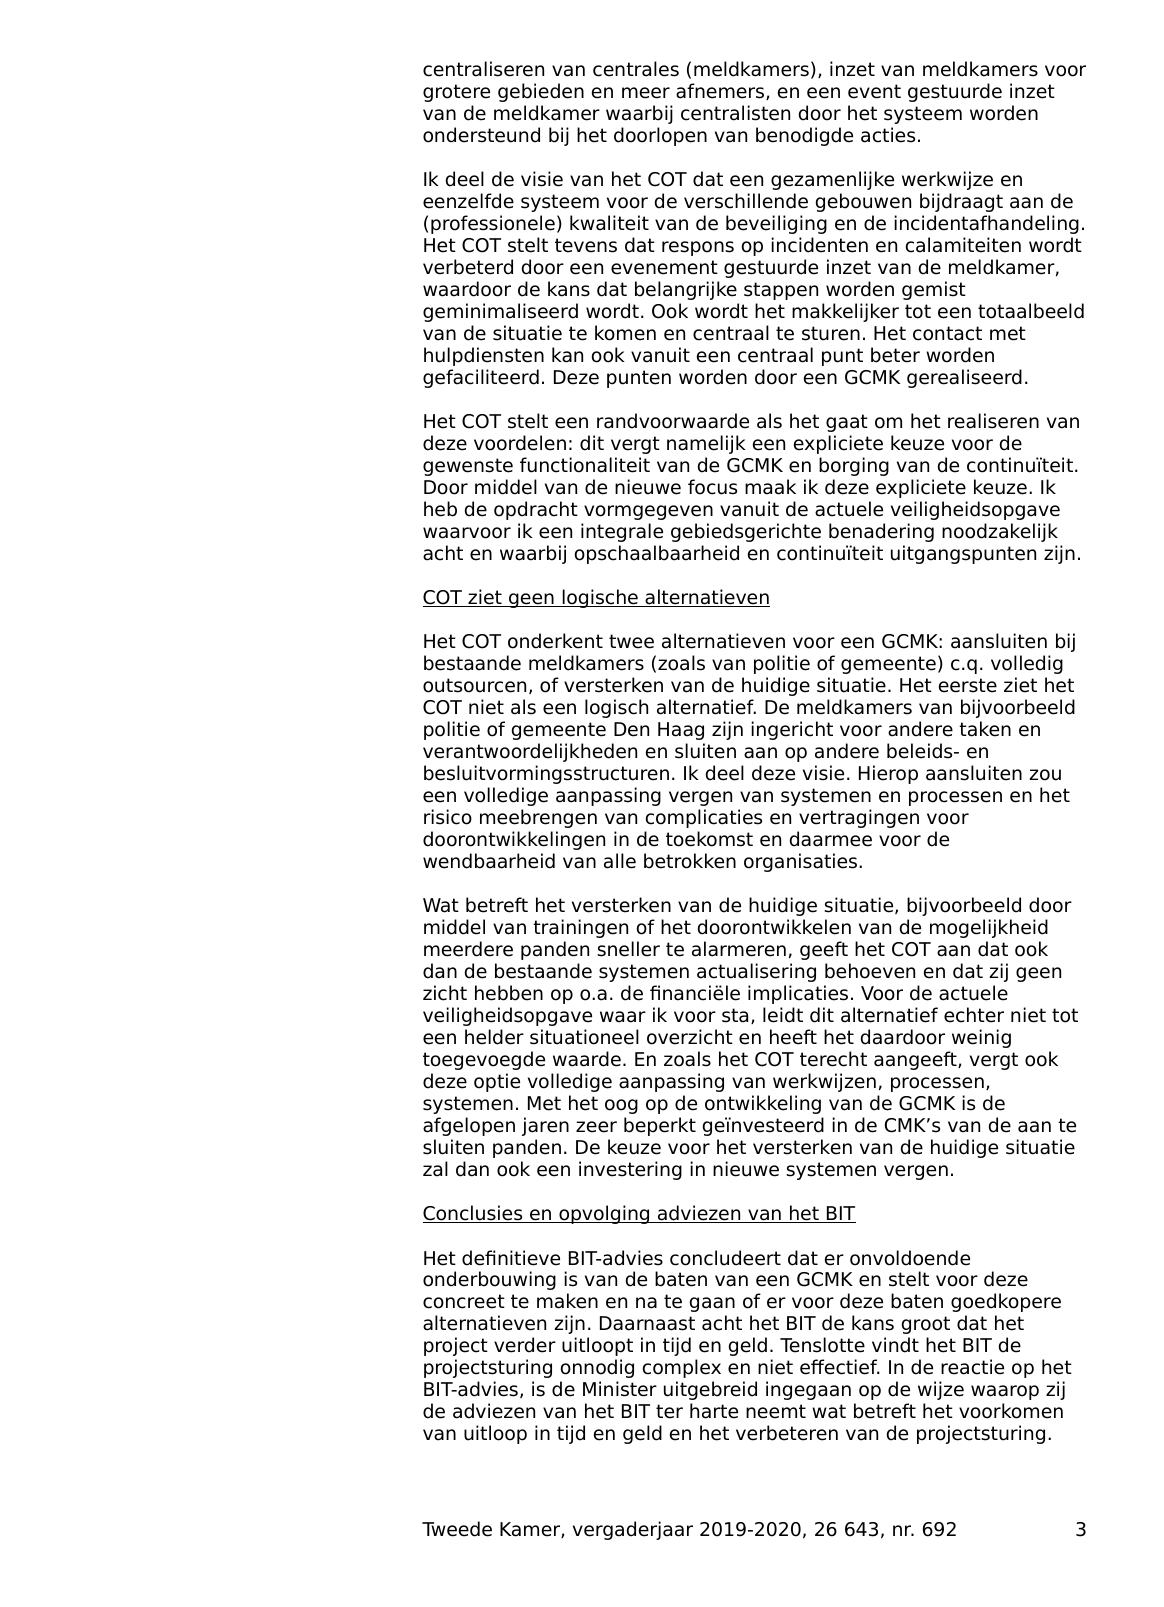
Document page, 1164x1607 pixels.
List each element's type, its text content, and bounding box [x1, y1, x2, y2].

text Wat betreft het versterken van de huidige situatie, bijvoorbeeld door middel van trainingen of het doorontwikkelen van de mogelijkheid meerdere panden sneller te alarmeren, geeft het COT aan dat ook dan de bestaande systemen actualisering behoeven en dat zij geen zicht hebben op o.a. de financiële implicaties. Voor de actuele veiligheidsopgave waar ik voor sta, leidt dit alternatief echter niet tot een helder situationeel overzicht en heeft het daardoor weinig toegevoegde waarde. En zoals het COT terecht aangeeft, vergt ook deze optie volledige aanpassing van werkwijzen, processen, systemen. Met het oog op de ontwikkeling van de GCMK is de afgelopen jaren zeer beperkt geïnvesteerd in de CMK’s van de aan te sluiten panden. De keuze voor het versterken van de huidige situatie zal dan ook een investering in nieuwe systemen vergen. [422, 895, 1087, 1181]
text Ik deel de visie van het COT dat een gezamenlijke werkwijze en eenzelfde systeem voor de verschillende gebouwen bijdraagt aan de (professionele) kwaliteit van de beveiliging en de incidentafhandeling. Het COT stelt tevens dat respons op incidenten en calamiteiten wordt verbeterd door een evenement gestuurde inzet van de meldkamer, waardoor de kans dat belangrijke stappen worden gemist geminimaliseerd wordt. Ook wordt het makkelijker tot een totaalbeeld van de situatie te komen en centraal te sturen. Het contact met hulpdiensten kan ook vanuit een centraal punt beter worden gefaciliteerd. Deze punten worden door een GCMK gerealiseerd. [422, 169, 1087, 389]
text centraliseren van centrales (meldkamers), inzet van meldkamers voor grotere gebieden en meer afnemers, en een event gestuurde inzet van de meldkamer waarbij centralisten door het systeem worden ondersteund bij het doorlopen van benodigde acties. [422, 59, 1087, 147]
text Het COT stelt een randvoorwaarde als het gaat om het realiseren van deze voordelen: dit vergt namelijk een expliciete keuze voor de gewenste functionaliteit van de GCMK en borging van de continuïteit. Door middel van de nieuwe focus maak ik deze expliciete keuze. Ik heb de opdracht vormgegeven vanuit de actuele veiligheidsopgave waarvoor ik een integrale gebiedsgerichte benadering noodzakelijk acht en waarbij opschaalbaarheid en continuïteit uitgangspunten zijn. [422, 411, 1087, 565]
subtitle Conclusies en opvolging adviezen van het BIT [422, 1203, 1087, 1225]
text Het COT onderkent twee alternatieven voor een GCMK: aansluiten bij bestaande meldkamers (zoals van politie of gemeente) c.q. volledig outsourcen, of versterken van de huidige situatie. Het eerste ziet het COT niet als een logisch alternatief. De meldkamers van bijvoorbeeld politie of gemeente Den Haag zijn ingericht voor andere taken en verantwoordelijkheden en sluiten aan op andere beleids- en besluitvormingsstructuren. Ik deel deze visie. Hierop aansluiten zou een volledige aanpassing vergen van systemen en processen en het risico meebrengen van complicaties en vertragingen voor doorontwikkelingen in de toekomst en daarmee voor de wendbaarheid van alle betrokken organisaties. [422, 631, 1087, 873]
text Het definitieve BIT-advies concludeert dat er onvoldoende onderbouwing is van de baten van een GCMK en stelt voor deze concreet te maken en na te gaan of er voor deze baten goedkopere alternatieven zijn. Daarnaast acht het BIT de kans groot dat het project verder uitloopt in tijd en geld. Tenslotte vindt het BIT de projectsturing onnodig complex en niet effectief. In de reactie op het BIT-advies, is de Minister uitgebreid ingegaan op de wijze waarop zij de adviezen van het BIT ter harte neemt wat betreft het voorkomen van uitloop in tijd en geld en het verbeteren van de projectsturing. [422, 1247, 1087, 1445]
subtitle COT ziet geen logische alternatieven [422, 587, 1087, 609]
